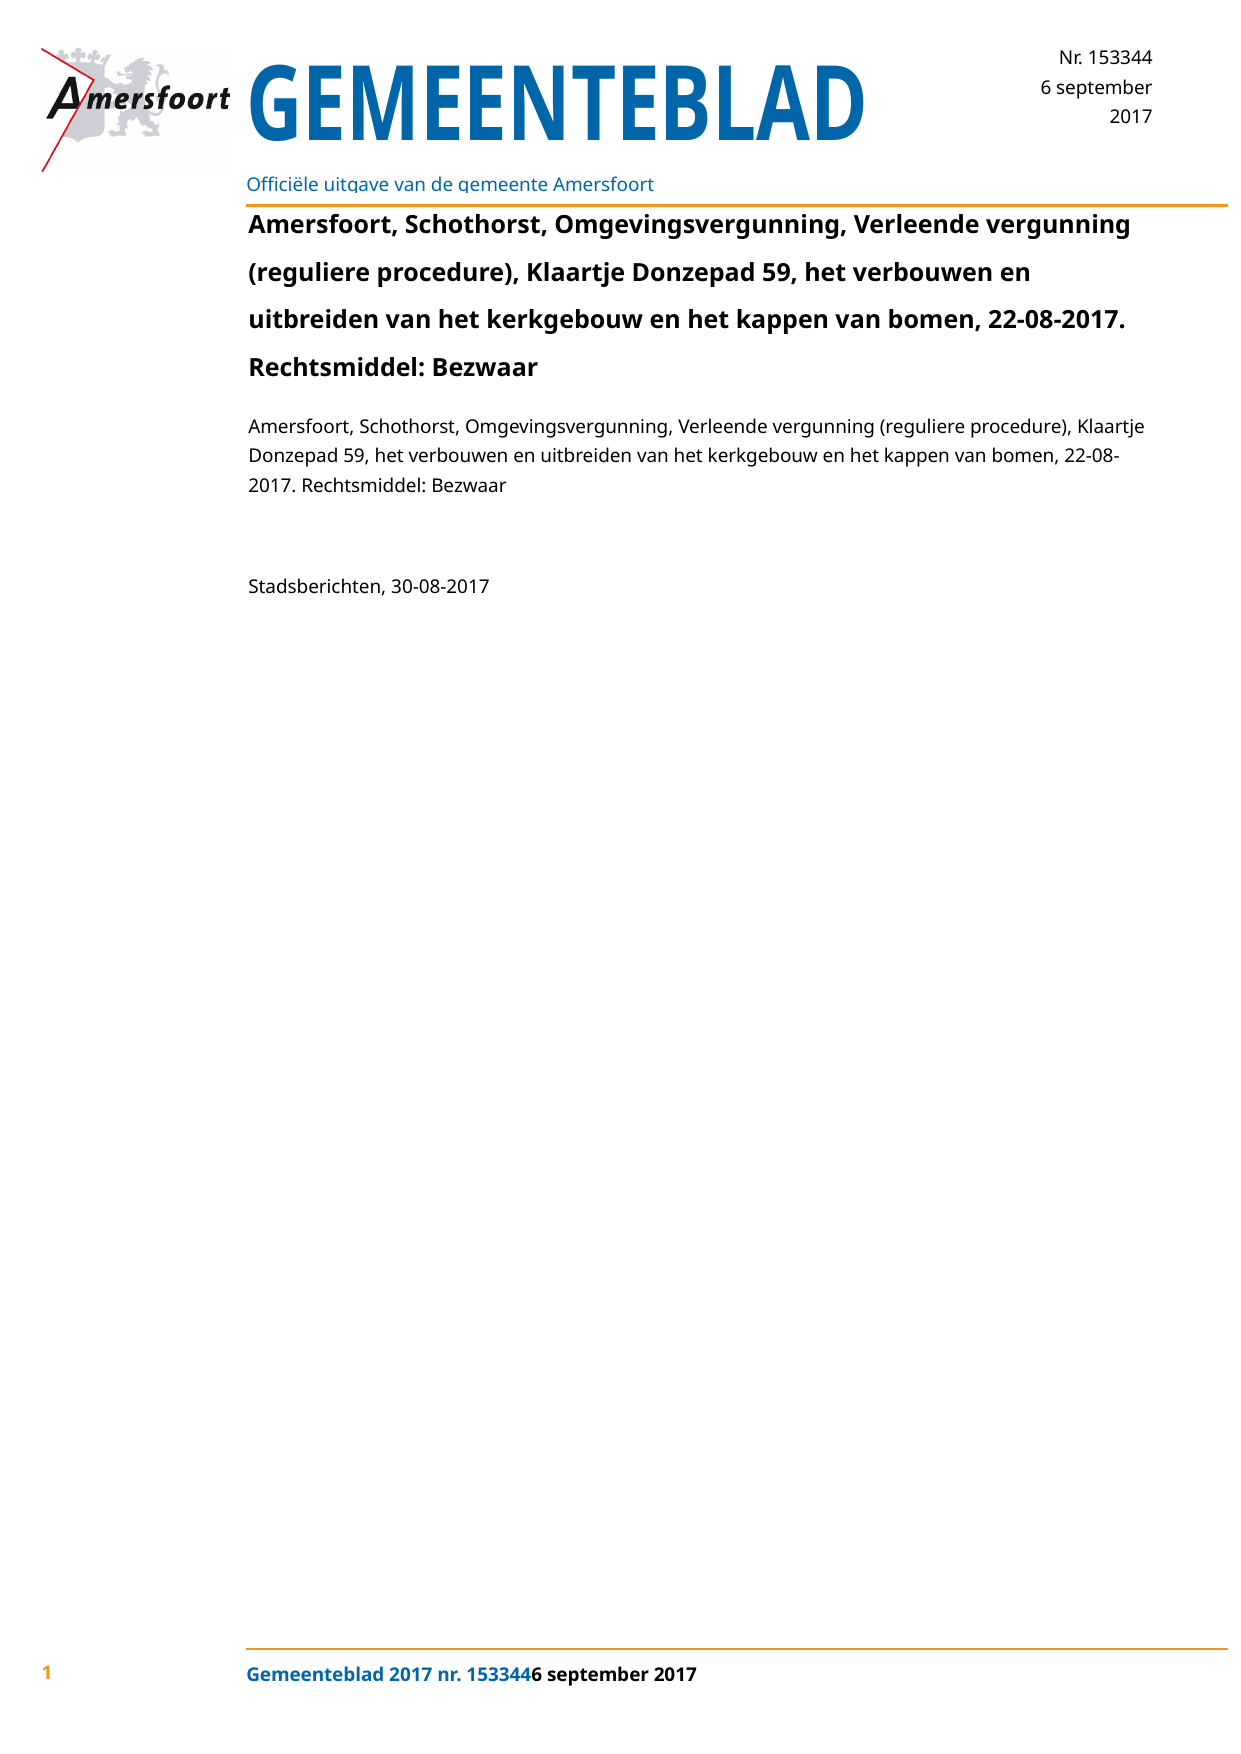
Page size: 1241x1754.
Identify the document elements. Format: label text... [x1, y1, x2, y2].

picture [41, 47, 231, 172]
text Amersfoort, Schothorst, Omgevingsvergunning, Verleende vergunning (reguliere procedure), Klaartje Donzepad 59, het verbouwen en uitbreiden van het kerkgebouw en het kappen van bomen, 22-08-2017. Rechtsmiddel: Bezwaar [248, 413, 1152, 498]
text Amersfoort, Schothorst, Omgevingsvergunning, Verleende vergunning (reguliere procedure), Klaartje Donzepad 59, het verbouwen en uitbreiden van het kerkgebouw en het kappen van bomen, 22-08-2017. Rechtsmiddel: Bezwaar [248, 207, 1152, 384]
text Stadsberichten, 30-08-2017 [248, 573, 1152, 599]
